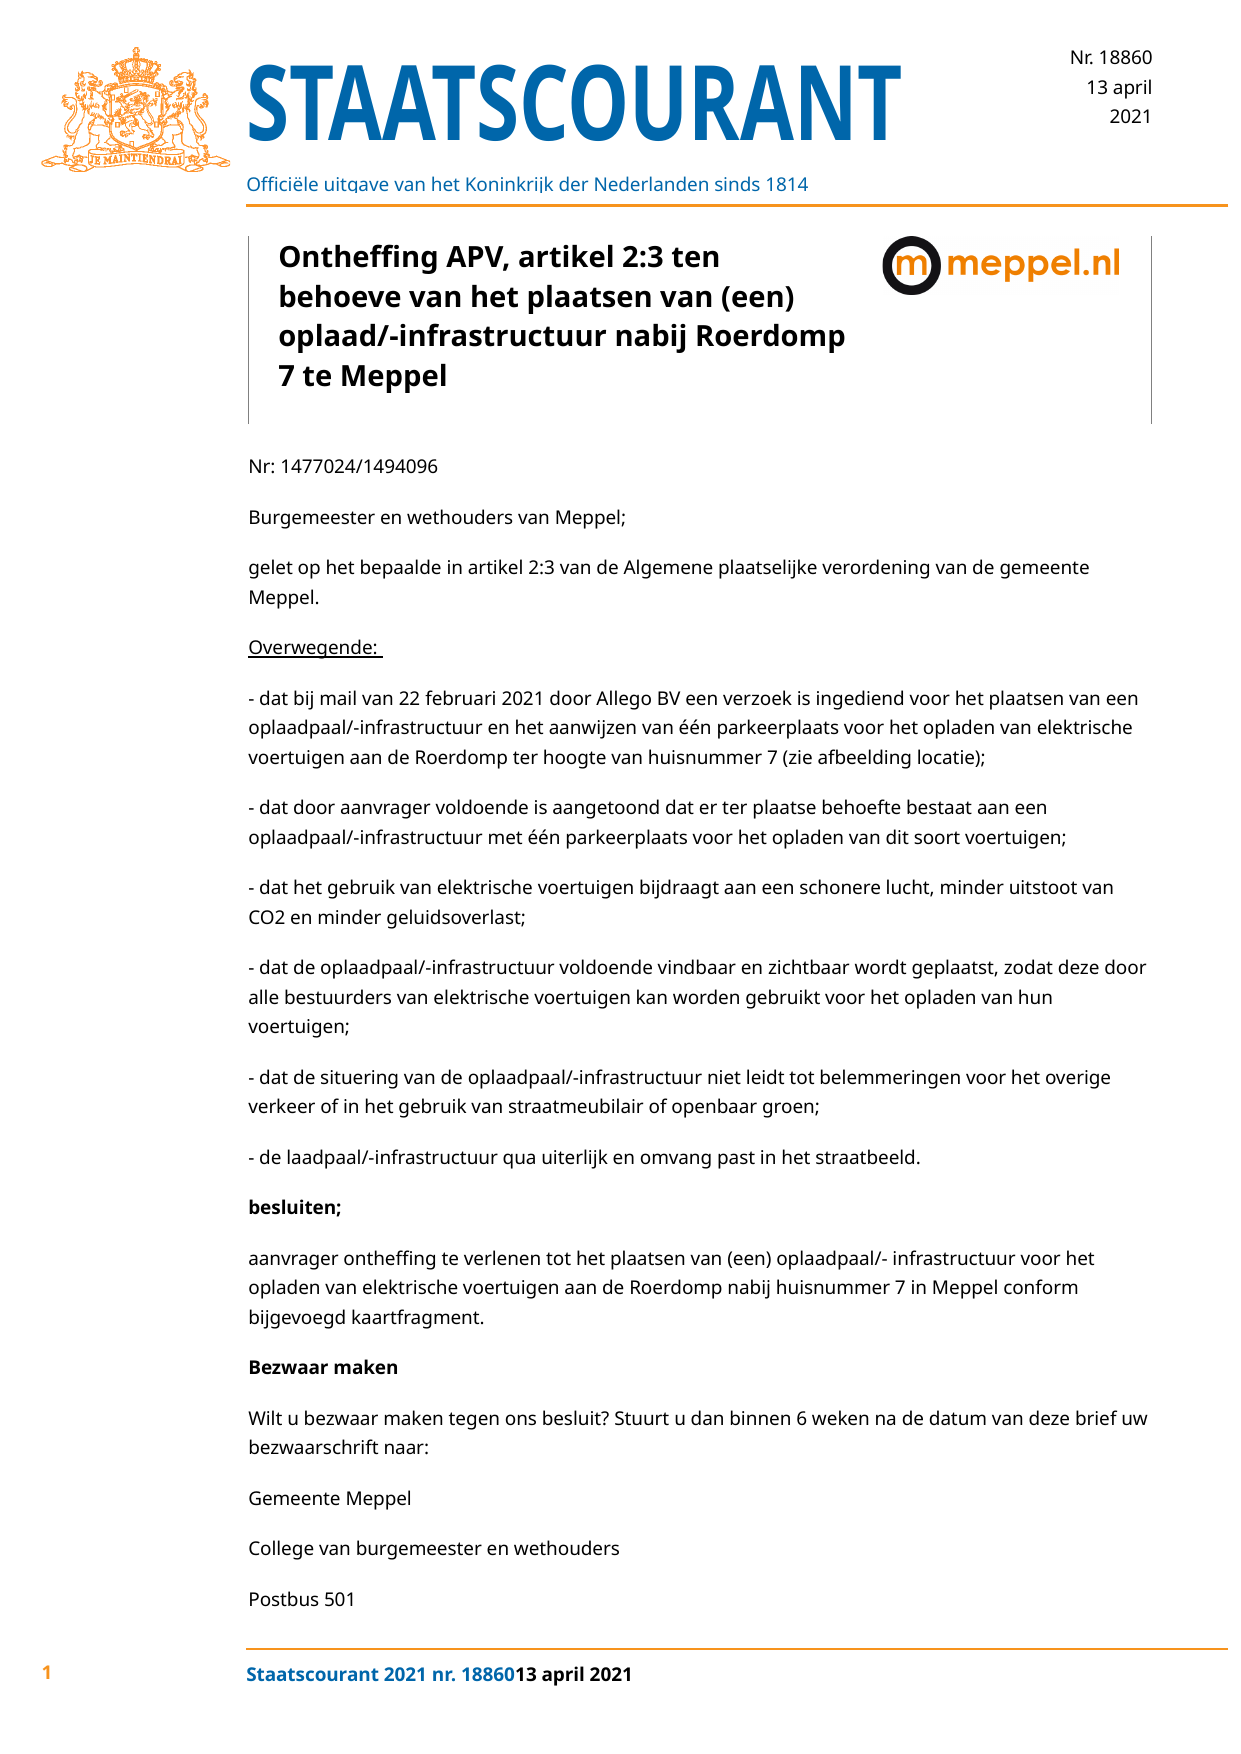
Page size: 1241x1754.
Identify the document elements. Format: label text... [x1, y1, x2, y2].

text besluiten; [248, 1194, 1152, 1220]
table_header Ontheffing APV, artikel 2:3 ten behoeve van het plaatsen van (een) oplaad/-infrastructuur nabij Roerdomp 7 te Meppel [249, 236, 850, 424]
text - dat het gebruik van elektrische voertuigen bijdraagt aan een schonere lucht, minder uitstoot van CO2 en minder geluidsoverlast; [248, 874, 1152, 930]
text aanvrager ontheffing te verlenen tot het plaatsen van (een) oplaadpaal/- infrastructuur voor het opladen van elektrische voertuigen aan de Roerdomp nabij huisnummer 7 in Meppel conform bijgevoegd kaartfragment. [248, 1245, 1152, 1330]
text - dat de oplaadpaal/-infrastructuur voldoende vindbaar en zichtbaar wordt geplaatst, zodat deze door alle bestuurders van elektrische voertuigen kan worden gebruikt voor het opladen van hun voertuigen; [248, 954, 1152, 1039]
picture [882, 236, 1119, 295]
picture [41, 47, 231, 172]
text Postbus 501 [248, 1586, 1152, 1611]
text - dat bij mail van 22 februari 2021 door Allego BV een verzoek is ingediend voor het plaatsen van een oplaadpaal/-infrastructuur en het aanwijzen van één parkeerplaats voor het opladen van elektrische voertuigen aan de Roerdomp ter hoogte van huisnummer 7 (zie afbeelding locatie); [248, 685, 1152, 770]
text Bezwaar maken [248, 1354, 1152, 1380]
text College van burgemeester en wethouders [248, 1535, 1152, 1561]
text gelet op het bepaalde in artikel 2:3 van de Algemene plaatselijke verordening van de gemeente Meppel. [248, 554, 1152, 610]
text Nr: 1477024/1494096 [248, 454, 1152, 479]
text Overwegende: [248, 634, 1152, 660]
text Gemeente Meppel [248, 1485, 1152, 1511]
text - dat door aanvrager voldoende is aangetoond dat er ter plaatse behoefte bestaat aan een oplaadpaal/-infrastructuur met één parkeerplaats voor het opladen van dit soort voertuigen; [248, 794, 1152, 850]
text - dat de situering van de oplaadpaal/-infrastructuur niet leidt tot belemmeringen voor het overige verkeer of in het gebruik van straatmeubilair of openbaar groen; [248, 1064, 1152, 1119]
text - de laadpaal/-infrastructuur qua uiterlijk en omvang past in het straatbeeld. [248, 1144, 1152, 1170]
text Burgemeester en wethouders van Meppel; [248, 504, 1152, 530]
table_header [850, 236, 1151, 424]
text Wilt u bezwaar maken tegen ons besluit? Stuurt u dan binnen 6 weken na de datum van deze brief uw bezwaarschrift naar: [248, 1405, 1152, 1460]
